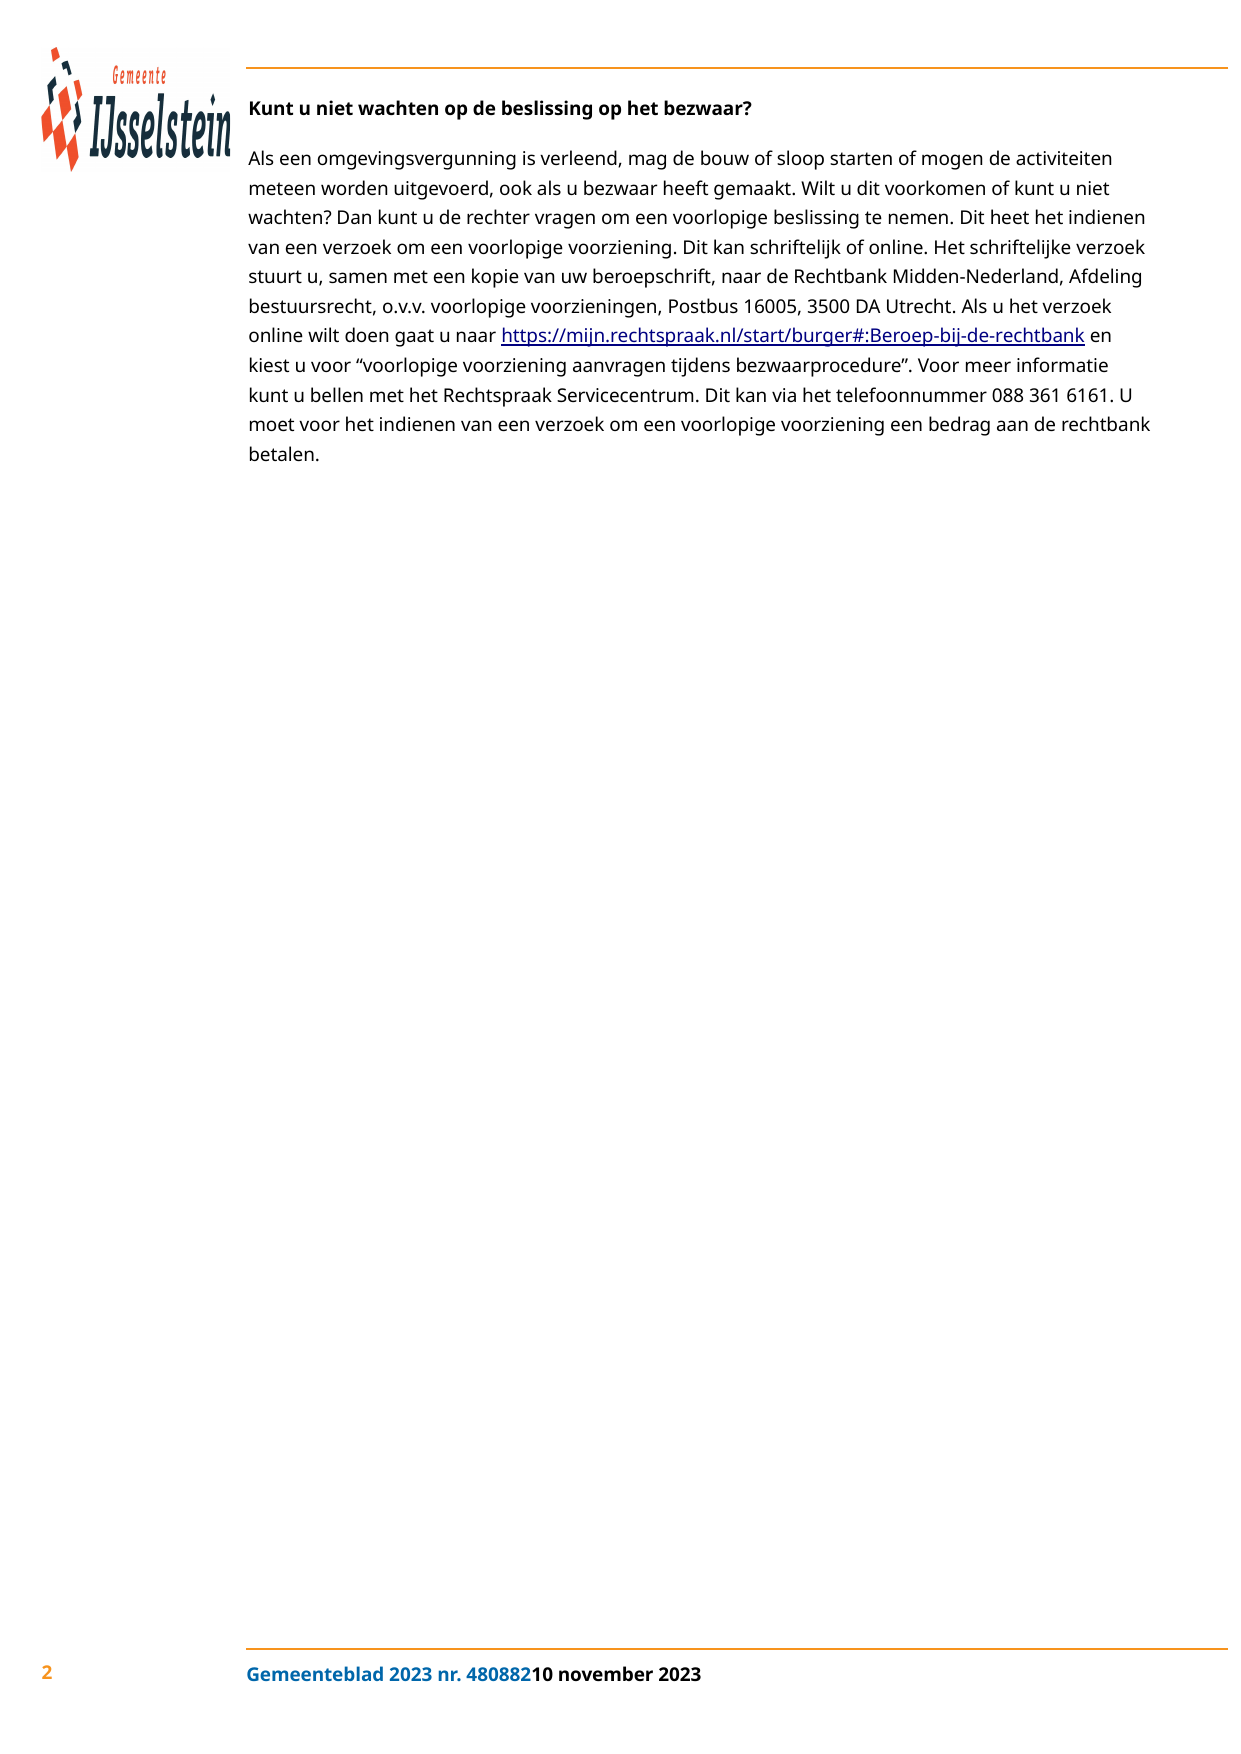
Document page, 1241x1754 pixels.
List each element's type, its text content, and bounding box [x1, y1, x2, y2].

picture [41, 47, 231, 172]
text Kunt u niet wachten op de beslissing op het bezwaar? [248, 95, 1152, 121]
text Als een omgevingsvergunning is verleend, mag de bouw of sloop starten of mogen de activiteiten meteen worden uitgevoerd, ook als u bezwaar heeft gemaakt. Wilt u dit voorkomen of kunt u niet wachten? Dan kunt u de rechter vragen om een voorlopige beslissing te nemen. Dit heet het indienen van een verzoek om een voorlopige voorziening. Dit kan schriftelijk of online. Het schriftelijke verzoek stuurt u, samen met een kopie van uw beroepschrift, naar de Rechtbank Midden-Nederland, Afdeling bestuursrecht, o.v.v. voorlopige voorzieningen, Postbus 16005, 3500 DA Utrecht. Als u het verzoek online wilt doen gaat u naar https://mijn.rechtspraak.nl/start/burger#:Beroep-bij-de-rechtbank en kiest u voor “voorlopige voorziening aanvragen tijdens bezwaarprocedure”. Voor meer informatie kunt u bellen met het Rechtspraak Servicecentrum. Dit kan via het telefoonnummer 088 361 6161. U moet voor het indienen van een verzoek om een voorlopige voorziening een bedrag aan de rechtbank betalen. [248, 145, 1152, 467]
